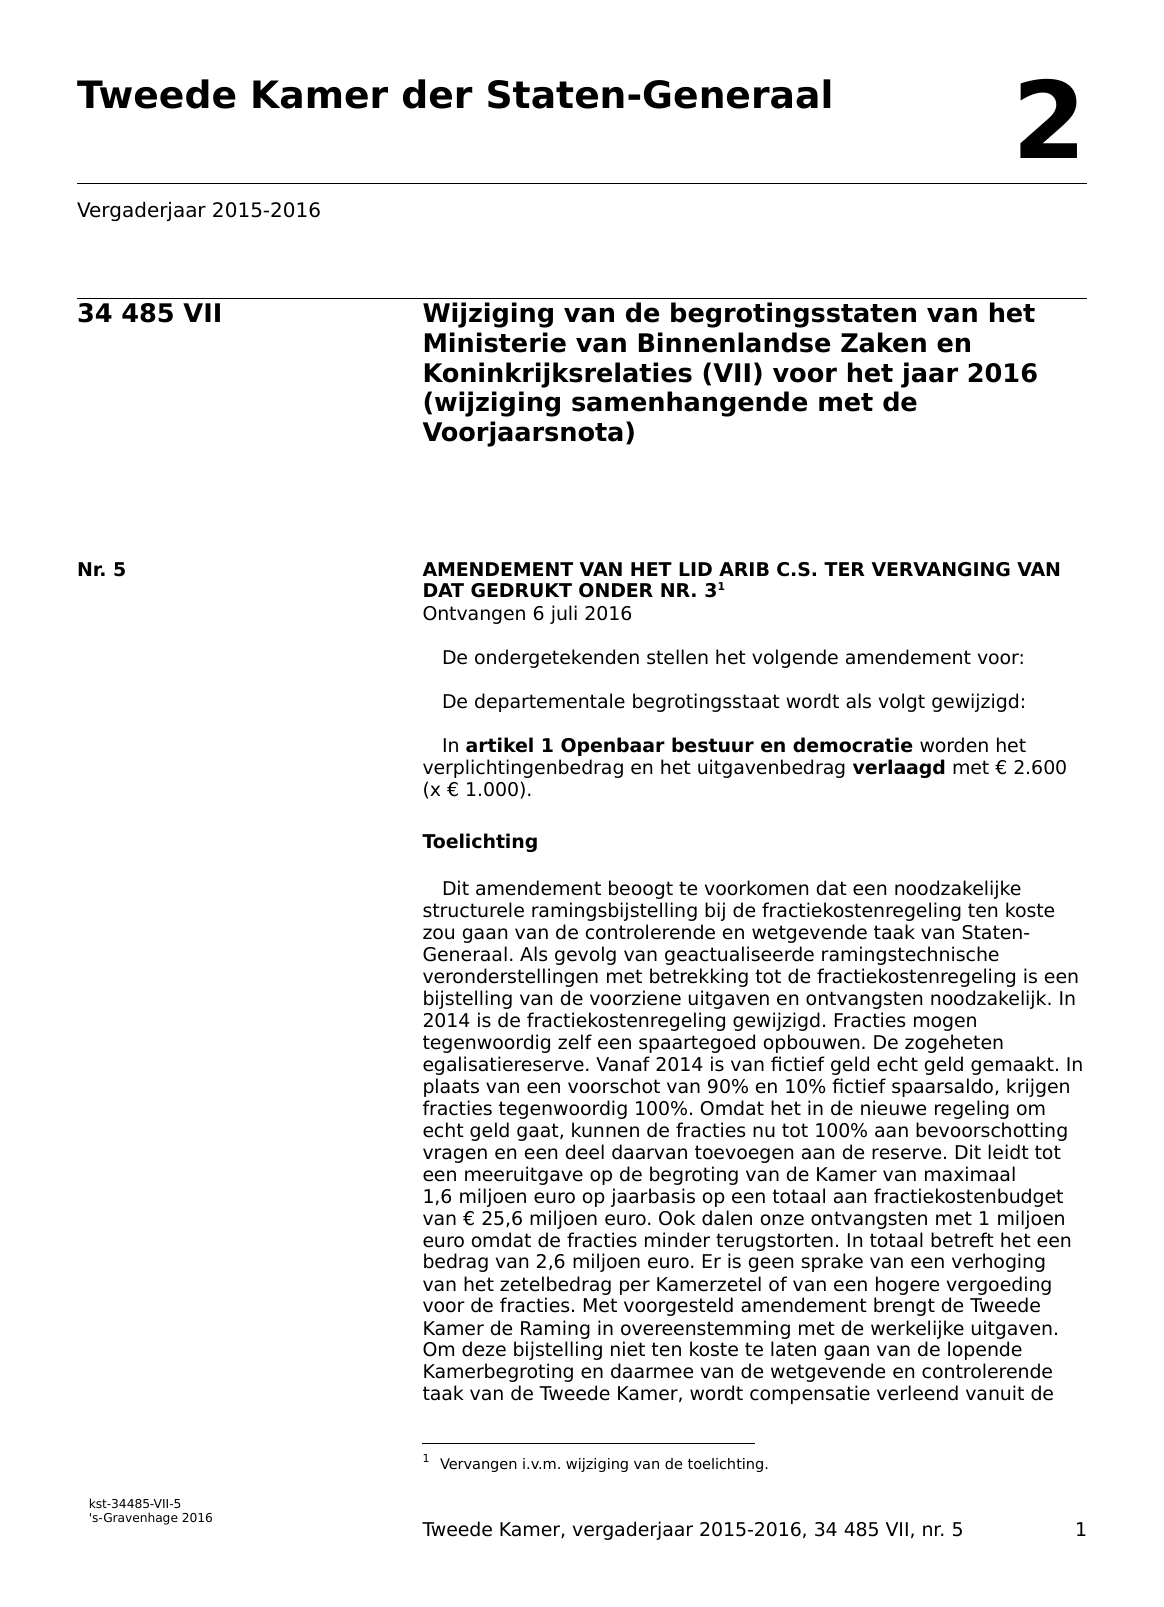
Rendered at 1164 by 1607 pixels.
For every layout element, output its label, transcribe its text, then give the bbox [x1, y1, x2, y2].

table_header Tweede Kamer der Staten-Generaal [77, 59, 886, 183]
text In artikel 1 Openbaar bestuur en democratie worden het verplichtingenbedrag en het uitgavenbedrag verlaagd met € 2.600 (x € 1.000). [422, 735, 1087, 801]
text kst-34485-VII-5 [88, 1497, 323, 1511]
subtitle 34 485 VII Wijziging van de begrotingsstaten van het Ministerie van Binnenlandse Zaken en Koninkrijksrelaties (VII) voor het jaar 2016 (wijziging samenhangende met de Voorjaarsnota) [77, 299, 1087, 447]
text De departementale begrotingsstaat wordt als volgt gewijzigd: [422, 691, 1087, 713]
subtitle Toelichting [422, 831, 1087, 853]
table_header 2 [886, 59, 1087, 183]
text Dit amendement beoogt te voorkomen dat een noodzakelijke structurele ramingsbijstelling bij de fractiekostenregeling ten koste zou gaan van de controlerende en wetgevende taak van Staten-Generaal. Als gevolg van geactualiseerde ramingstechnische veronderstellingen met betrekking tot de fractiekostenregeling is een bijstelling van de voorziene uitgaven en ontvangsten noodzakelijk. In 2014 is de fractiekostenregeling gewijzigd. Fracties mogen tegenwoordig zelf een spaartegoed opbouwen. De zogeheten egalisatiereserve. Vanaf 2014 is van fictief geld echt geld gemaakt. In plaats van een voorschot van 90% en 10% fictief spaarsaldo, krijgen fracties tegenwoordig 100%. Omdat het in de nieuwe regeling om echt geld gaat, kunnen de fracties nu tot 100% aan bevoorschotting vragen en een deel daarvan toevoegen aan de reserve. Dit leidt tot een meeruitgave op de begroting van de Kamer van maximaal 1,6 miljoen euro op jaarbasis op een totaal aan fractiekostenbudget van € 25,6 miljoen euro. Ook dalen onze ontvangsten met 1 miljoen euro omdat de fracties minder terugstorten. In totaal betreft het een bedrag van 2,6 miljoen euro. Er is geen sprake van een verhoging van het zetelbedrag per Kamerzetel of van een hogere vergoeding voor de fracties. Met voorgesteld amendement brengt de Tweede Kamer de Raming in overeenstemming met de werkelijke uitgaven. Om deze bijstelling niet ten koste te laten gaan van de lopende Kamerbegroting en daarmee van de wetgevende en controlerende taak van de Tweede Kamer, wordt compensatie verleend vanuit de [422, 878, 1087, 1405]
subtitle Nr. 5 AMENDEMENT VAN HET LID ARIB C.S. TER VERVANGING VAN DAT GEDRUKT ONDER NR. 3 [77, 558, 1087, 602]
table_cell Vergaderjaar 2015-2016 [77, 184, 1087, 298]
text Vervangen i.v.m. wijziging van de toelichting. [422, 1452, 1087, 1474]
text Ontvangen 6 juli 2016 [422, 602, 1087, 624]
text De ondergetekenden stellen het volgende amendement voor: [422, 647, 1087, 668]
text 's-Gravenhage 2016 [88, 1511, 323, 1525]
